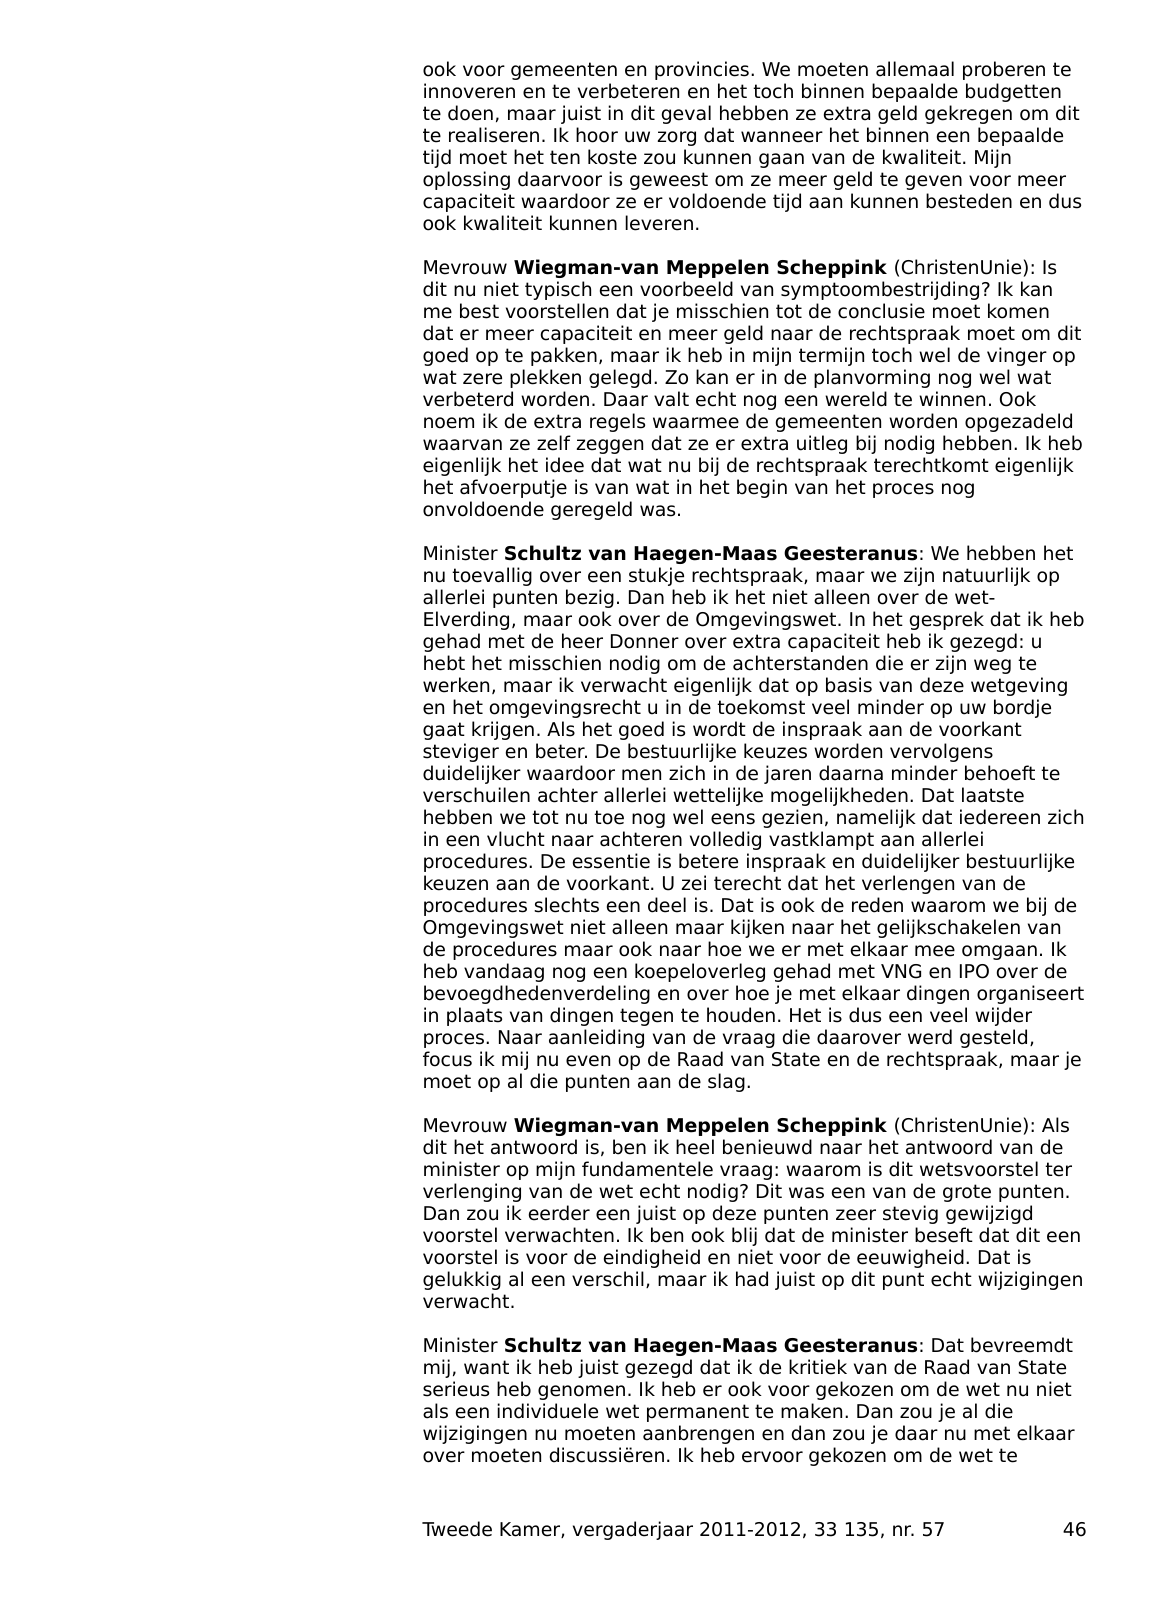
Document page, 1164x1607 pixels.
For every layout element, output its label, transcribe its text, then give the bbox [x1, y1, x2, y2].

text Minister Schultz van Haegen-Maas Geesteranus: We hebben het nu toevallig over een stukje rechtspraak, maar we zijn natuurlijk op allerlei punten bezig. Dan heb ik het niet alleen over de wet-Elverding, maar ook over de Omgevingswet. In het gesprek dat ik heb gehad met de heer Donner over extra capaciteit heb ik gezegd: u hebt het misschien nodig om de achterstanden die er zijn weg te werken, maar ik verwacht eigenlijk dat op basis van deze wetgeving en het omgevingsrecht u in de toekomst veel minder op uw bordje gaat krijgen. Als het goed is wordt de inspraak aan de voorkant steviger en beter. De bestuurlijke keuzes worden vervolgens duidelijker waardoor men zich in de jaren daarna minder behoeft te verschuilen achter allerlei wettelijke mogelijkheden. Dat laatste hebben we tot nu toe nog wel eens gezien, namelijk dat iedereen zich in een vlucht naar achteren volledig vastklampt aan allerlei procedures. De essentie is betere inspraak en duidelijker bestuurlijke keuzen aan de voorkant. U zei terecht dat het verlengen van de procedures slechts een deel is. Dat is ook de reden waarom we bij de Omgevingswet niet alleen maar kijken naar het gelijkschakelen van de procedures maar ook naar hoe we er met elkaar mee omgaan. Ik heb vandaag nog een koepeloverleg gehad met VNG en IPO over de bevoegdhedenverdeling en over hoe je met elkaar dingen organiseert in plaats van dingen tegen te houden. Het is dus een veel wijder proces. Naar aanleiding van de vraag die daarover werd gesteld, focus ik mij nu even op de Raad van State en de rechtspraak, maar je moet op al die punten aan de slag. [422, 543, 1087, 1092]
text Mevrouw Wiegman-van Meppelen Scheppink (ChristenUnie): Is dit nu niet typisch een voorbeeld van symptoombestrijding? Ik kan me best voorstellen dat je misschien tot de conclusie moet komen dat er meer capaciteit en meer geld naar de rechtspraak moet om dit goed op te pakken, maar ik heb in mijn termijn toch wel de vinger op wat zere plekken gelegd. Zo kan er in de planvorming nog wel wat verbeterd worden. Daar valt echt nog een wereld te winnen. Ook noem ik de extra regels waarmee de gemeenten worden opgezadeld waarvan ze zelf zeggen dat ze er extra uitleg bij nodig hebben. Ik heb eigenlijk het idee dat wat nu bij de rechtspraak terechtkomt eigenlijk het afvoerputje is van wat in het begin van het proces nog onvoldoende geregeld was. [422, 257, 1087, 521]
text Minister Schultz van Haegen-Maas Geesteranus: Dat bevreemdt mij, want ik heb juist gezegd dat ik de kritiek van de Raad van State serieus heb genomen. Ik heb er ook voor gekozen om de wet nu niet als een individuele wet permanent te maken. Dan zou je al die wijzigingen nu moeten aanbrengen en dan zou je daar nu met elkaar over moeten discussiëren. Ik heb ervoor gekozen om de wet te [422, 1335, 1087, 1467]
text ook voor gemeenten en provincies. We moeten allemaal proberen te innoveren en te verbeteren en het toch binnen bepaalde budgetten te doen, maar juist in dit geval hebben ze extra geld gekregen om dit te realiseren. Ik hoor uw zorg dat wanneer het binnen een bepaalde tijd moet het ten koste zou kunnen gaan van de kwaliteit. Mijn oplossing daarvoor is geweest om ze meer geld te geven voor meer capaciteit waardoor ze er voldoende tijd aan kunnen besteden en dus ook kwaliteit kunnen leveren. [422, 59, 1087, 235]
text Mevrouw Wiegman-van Meppelen Scheppink (ChristenUnie): Als dit het antwoord is, ben ik heel benieuwd naar het antwoord van de minister op mijn fundamentele vraag: waarom is dit wetsvoorstel ter verlenging van de wet echt nodig? Dit was een van de grote punten. Dan zou ik eerder een juist op deze punten zeer stevig gewijzigd voorstel verwachten. Ik ben ook blij dat de minister beseft dat dit een voorstel is voor de eindigheid en niet voor de eeuwigheid. Dat is gelukkig al een verschil, maar ik had juist op dit punt echt wijzigingen verwacht. [422, 1115, 1087, 1312]
